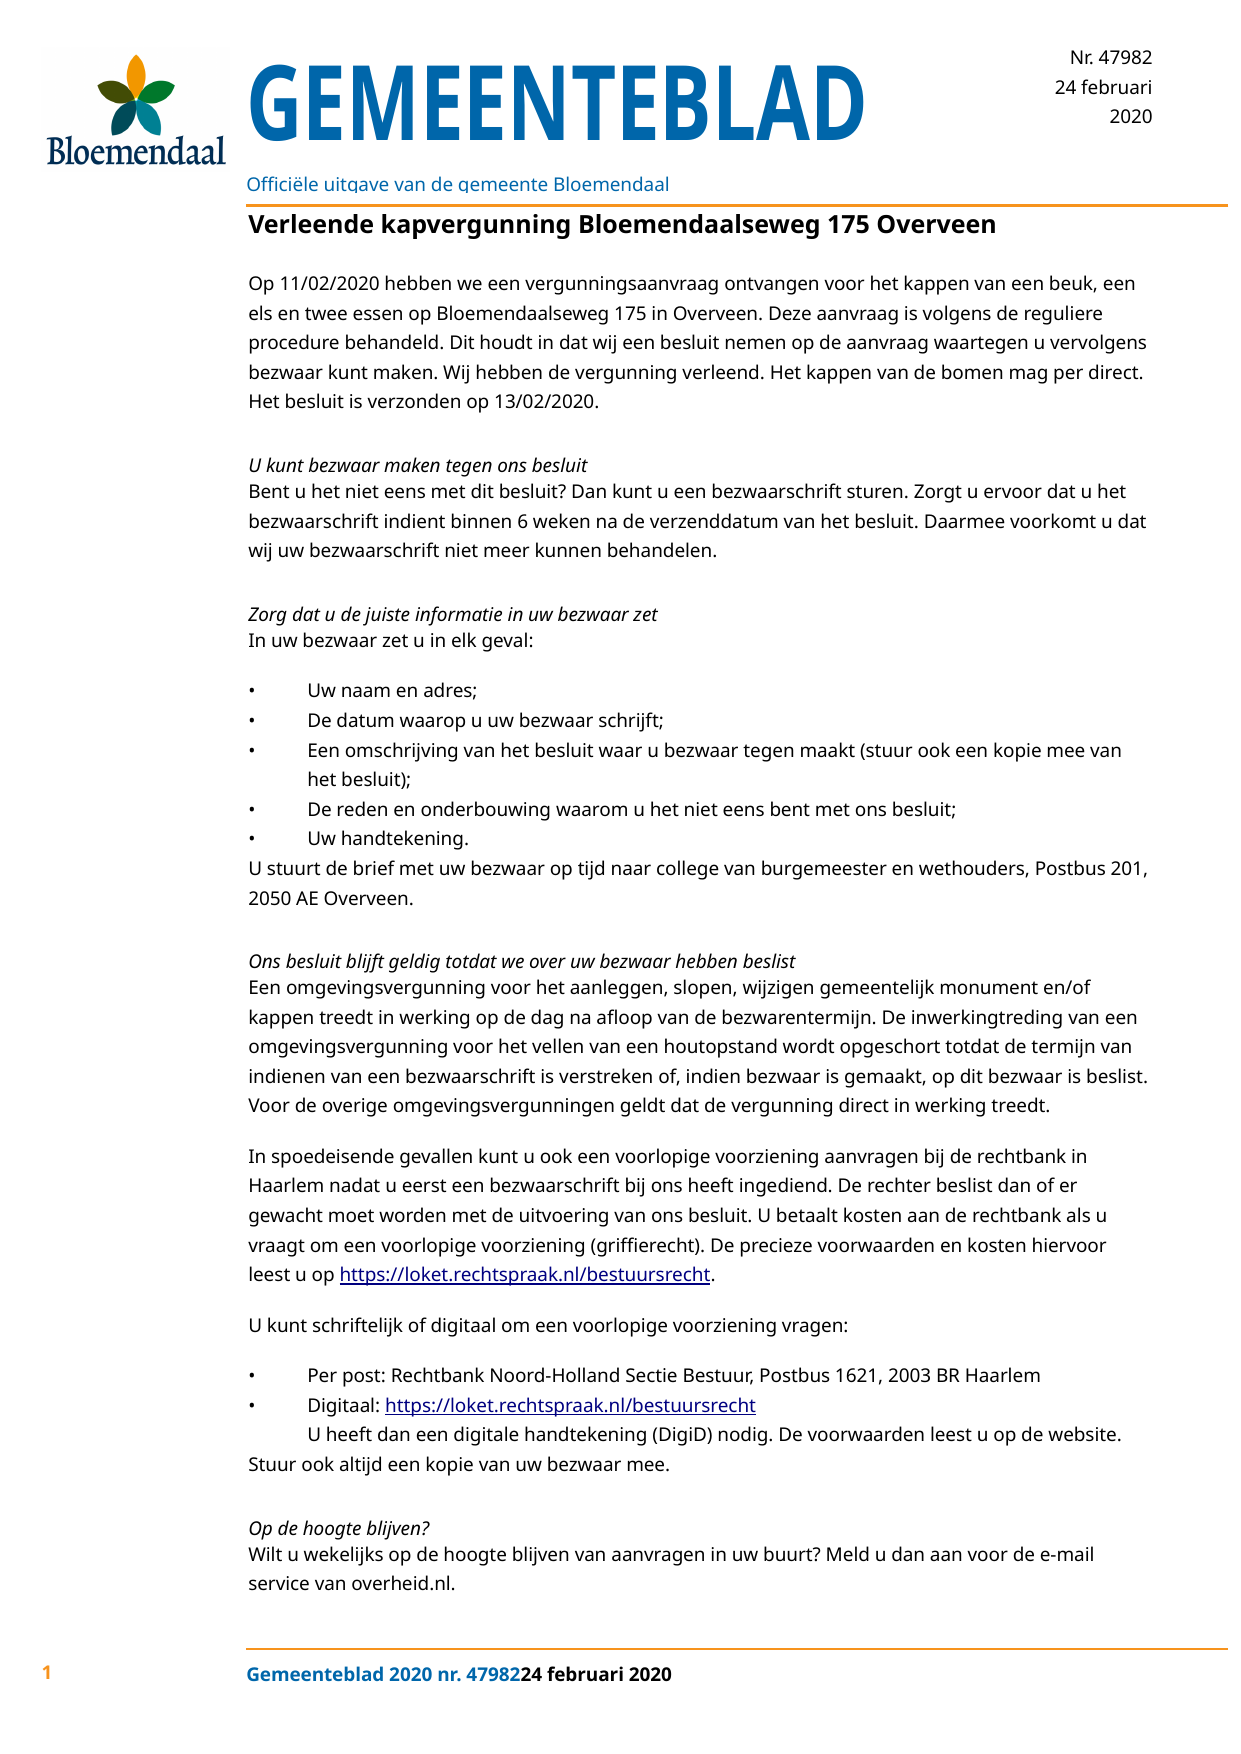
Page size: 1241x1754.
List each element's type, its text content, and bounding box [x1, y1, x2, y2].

text Zorg dat u de juiste informatie in uw bezwaar zet [248, 601, 1152, 627]
text Verleende kapvergunning Bloemendaalseweg 175 Overveen [248, 207, 1152, 241]
text Ons besluit blijft geldig totdat we over uw bezwaar hebben beslist [248, 949, 1152, 974]
text Bent u het niet eens met dit besluit? Dan kunt u een bezwaarschrift sturen. Zorgt u ervoor dat u het bezwaarschrift indient binnen 6 weken na de verzenddatum van het besluit. Daarmee voorkomt u dat wij uw bezwaarschrift niet meer kunnen behandelen. [248, 478, 1152, 563]
picture [41, 47, 231, 172]
text Stuur ook altijd een kopie van uw bezwaar mee. [248, 1451, 1152, 1477]
list Uw naam en adres; [248, 678, 1152, 703]
list Een omschrijving van het besluit waar u bezwaar tegen maakt (stuur ook een kopie mee van het besluit); [248, 737, 1152, 792]
text In uw bezwaar zet u in elk geval: [248, 627, 1152, 653]
list De reden en onderbouwing waarom u het niet eens bent met ons besluit; [248, 796, 1152, 822]
text U kunt schriftelijk of digitaal om een voorlopige voorziening vragen: [248, 1312, 1152, 1338]
list Uw handtekening. [248, 826, 1152, 851]
text In spoedeisende gevallen kunt u ook een voorlopige voorziening aanvragen bij de rechtbank in Haarlem nadat u eerst een bezwaarschrift bij ons heeft ingediend. De rechter beslist dan of er gewacht moet worden met de uitvoering van ons besluit. U betaalt kosten aan de rechtbank als u vraagt om een voorlopige voorziening (griffierecht). De precieze voorwaarden en kosten hiervoor leest u op https://loket.rechtspraak.nl/bestuursrecht. [248, 1143, 1152, 1287]
text Wilt u wekelijks op de hoogte blijven van aanvragen in uw buurt? Meld u dan aan voor de e-mail service van overheid.nl. [248, 1541, 1152, 1596]
text U stuurt de brief met uw bezwaar op tijd naar college van burgemeester en wethouders, Postbus 201, 2050 AE Overveen. [248, 855, 1152, 910]
list Per post: Rechtbank Noord-Holland Sectie Bestuur, Postbus 1621, 2003 BR Haarlem [248, 1362, 1152, 1388]
list U heeft dan een digitale handtekening (DigiD) nodig. De voorwaarden leest u op de website. [248, 1421, 1152, 1447]
text U kunt bezwaar maken tegen ons besluit [248, 453, 1152, 478]
list De datum waarop u uw bezwaar schrijft; [248, 707, 1152, 733]
list Digitaal: https://loket.rechtspraak.nl/bestuursrecht [248, 1392, 1152, 1418]
text Op 11/02/2020 hebben we een vergunningsaanvraag ontvangen voor het kappen van een beuk, een els en twee essen op Bloemendaalseweg 175 in Overveen. Deze aanvraag is volgens de reguliere procedure behandeld. Dit houdt in dat wij een besluit nemen op de aanvraag waartegen u vervolgens bezwaar kunt maken. Wij hebben de vergunning verleend. Het kappen van de bomen mag per direct. Het besluit is verzonden op 13/02/2020. [248, 270, 1152, 414]
text Een omgevingsvergunning voor het aanleggen, slopen, wijzigen gemeentelijk monument en/of kappen treedt in werking op de dag na afloop van de bezwarentermijn. De inwerkingtreding van een omgevingsvergunning voor het vellen van een houtopstand wordt opgeschort totdat de termijn van indienen van een bezwaarschrift is verstreken of, indien bezwaar is gemaakt, op dit bezwaar is beslist. Voor de overige omgevingsvergunningen geldt dat de vergunning direct in werking treedt. [248, 974, 1152, 1118]
text Op de hoogte blijven? [248, 1515, 1152, 1541]
